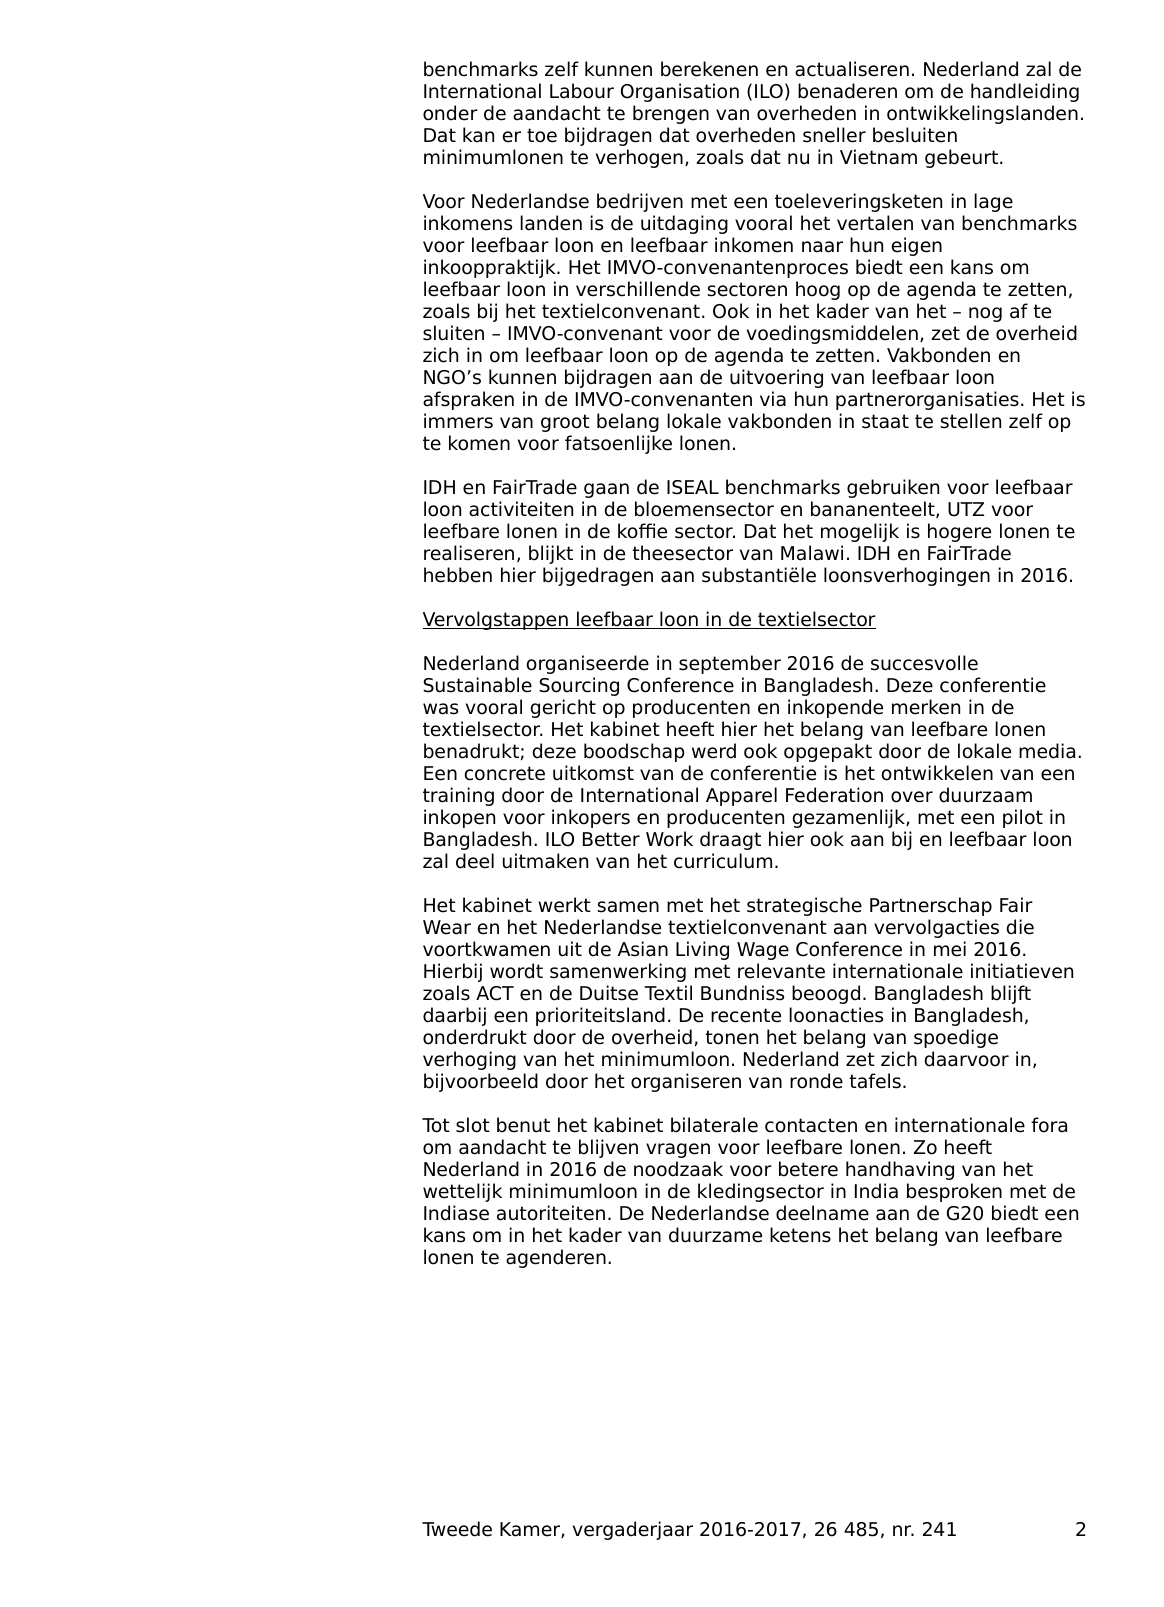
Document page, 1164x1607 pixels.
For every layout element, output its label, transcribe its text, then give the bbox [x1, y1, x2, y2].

text IDH en FairTrade gaan de ISEAL benchmarks gebruiken voor leefbaar loon activiteiten in de bloemensector en bananenteelt, UTZ voor leefbare lonen in de koffie sector. Dat het mogelijk is hogere lonen te realiseren, blijkt in de theesector van Malawi. IDH en FairTrade hebben hier bijgedragen aan substantiële loonsverhogingen in 2016. [422, 477, 1087, 587]
subtitle Vervolgstappen leefbaar loon in de textielsector [422, 609, 1087, 631]
text Nederland organiseerde in september 2016 de succesvolle Sustainable Sourcing Conference in Bangladesh. Deze conferentie was vooral gericht op producenten en inkopende merken in de textielsector. Het kabinet heeft hier het belang van leefbare lonen benadrukt; deze boodschap werd ook opgepakt door de lokale media. Een concrete uitkomst van de conferentie is het ontwikkelen van een training door de International Apparel Federation over duurzaam inkopen voor inkopers en producenten gezamenlijk, met een pilot in Bangladesh. ILO Better Work draagt hier ook aan bij en leefbaar loon zal deel uitmaken van het curriculum. [422, 653, 1087, 873]
text Voor Nederlandse bedrijven met een toeleveringsketen in lage inkomens landen is de uitdaging vooral het vertalen van benchmarks voor leefbaar loon en leefbaar inkomen naar hun eigen inkooppraktijk. Het IMVO-convenantenproces biedt een kans om leefbaar loon in verschillende sectoren hoog op de agenda te zetten, zoals bij het textielconvenant. Ook in het kader van het – nog af te sluiten – IMVO-convenant voor de voedingsmiddelen, zet de overheid zich in om leefbaar loon op de agenda te zetten. Vakbonden en NGO’s kunnen bijdragen aan de uitvoering van leefbaar loon afspraken in de IMVO-convenanten via hun partnerorganisaties. Het is immers van groot belang lokale vakbonden in staat te stellen zelf op te komen voor fatsoenlijke lonen. [422, 191, 1087, 455]
text Het kabinet werkt samen met het strategische Partnerschap Fair Wear en het Nederlandse textielconvenant aan vervolgacties die voortkwamen uit de Asian Living Wage Conference in mei 2016. Hierbij wordt samenwerking met relevante internationale initiatieven zoals ACT en de Duitse Textil Bundniss beoogd. Bangladesh blijft daarbij een prioriteitsland. De recente loonacties in Bangladesh, onderdrukt door de overheid, tonen het belang van spoedige verhoging van het minimumloon. Nederland zet zich daarvoor in, bijvoorbeeld door het organiseren van ronde tafels. [422, 895, 1087, 1093]
text benchmarks zelf kunnen berekenen en actualiseren. Nederland zal de International Labour Organisation (ILO) benaderen om de handleiding onder de aandacht te brengen van overheden in ontwikkelingslanden. Dat kan er toe bijdragen dat overheden sneller besluiten minimumlonen te verhogen, zoals dat nu in Vietnam gebeurt. [422, 59, 1087, 169]
text Tot slot benut het kabinet bilaterale contacten en internationale fora om aandacht te blijven vragen voor leefbare lonen. Zo heeft Nederland in 2016 de noodzaak voor betere handhaving van het wettelijk minimumloon in de kledingsector in India besproken met de Indiase autoriteiten. De Nederlandse deelname aan de G20 biedt een kans om in het kader van duurzame ketens het belang van leefbare lonen te agenderen. [422, 1115, 1087, 1269]
